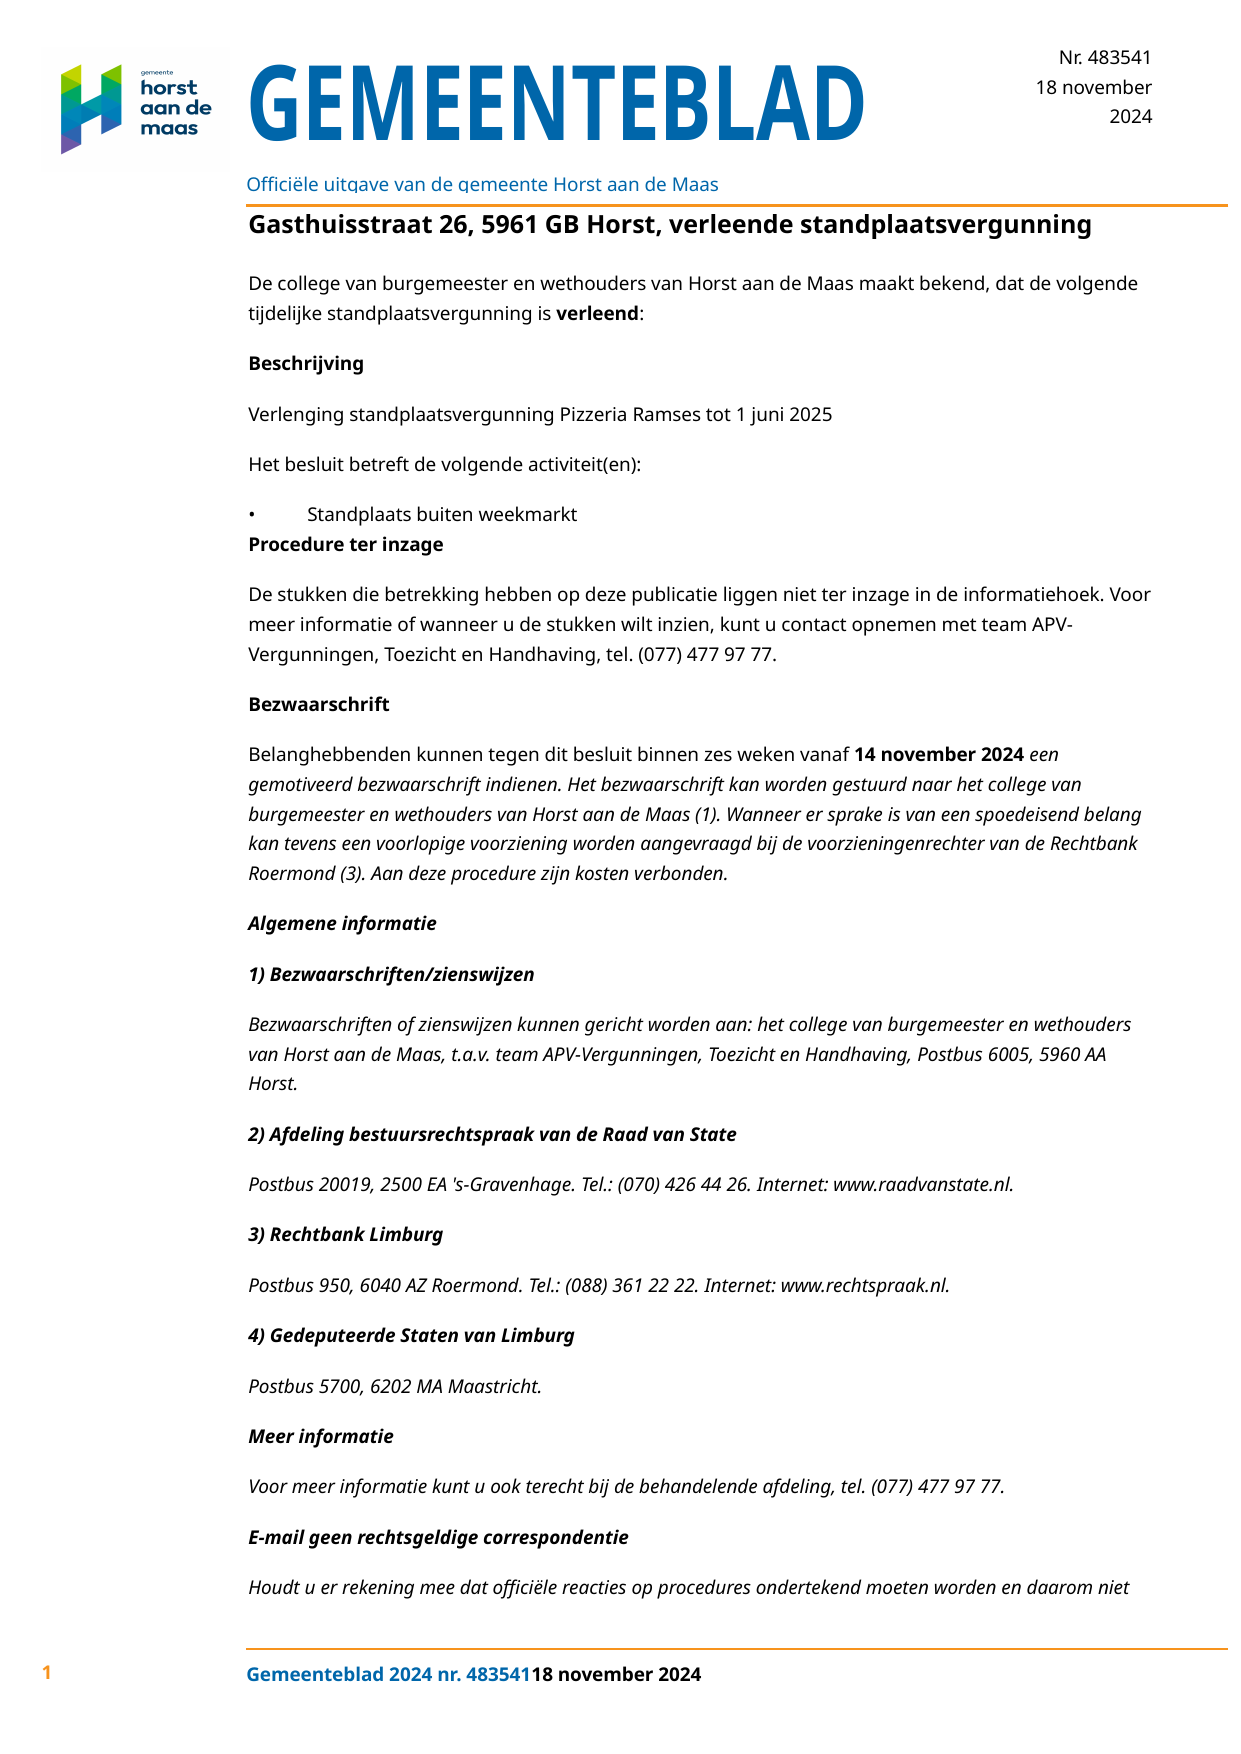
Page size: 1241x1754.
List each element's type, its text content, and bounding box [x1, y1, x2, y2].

text De stukken die betrekking hebben op deze publicatie liggen niet ter inzage in de informatiehoek. Voor meer informatie of wanneer u de stukken wilt inzien, kunt u contact opnemen met team APV-Vergunningen, Toezicht en Handhaving, tel. (077) 477 97 77. [248, 582, 1152, 666]
text Algemene informatie [248, 910, 1152, 936]
text Postbus 20019, 2500 EA 's-Gravenhage. Tel.: (070) 426 44 26. Internet: www.raadvanstate.nl. [248, 1171, 1152, 1197]
text 1) Bezwaarschriften/zienswijzen [248, 961, 1152, 986]
text Gasthuisstraat 26, 5961 GB Horst, verleende standplaatsvergunning [248, 207, 1152, 241]
text Voor meer informatie kunt u ook terecht bij de behandelende afdeling, tel. (077) 477 97 77. [248, 1474, 1152, 1499]
text 4) Gedeputeerde Staten van Limburg [248, 1322, 1152, 1348]
text Bezwaarschrift [248, 691, 1152, 717]
text Procedure ter inzage [248, 531, 1152, 557]
picture [41, 47, 231, 172]
text Houdt u er rekening mee dat officiële reacties op procedures ondertekend moeten worden en daarom niet [248, 1574, 1152, 1600]
text 3) Rechtbank Limburg [248, 1222, 1152, 1247]
text De college van burgemeester en wethouders van Horst aan de Maas maakt bekend, dat de volgende tijdelijke standplaatsvergunning is verleend: [248, 270, 1152, 326]
text Postbus 5700, 6202 MA Maastricht. [248, 1373, 1152, 1398]
text Postbus 950, 6040 AZ Roermond. Tel.: (088) 361 22 22. Internet: www.rechtspraak.nl. [248, 1272, 1152, 1298]
text Verlenging standplaatsvergunning Pizzeria Ramses tot 1 juni 2025 [248, 401, 1152, 426]
text Het besluit betreft de volgende activiteit(en): [248, 451, 1152, 477]
text Beschrijving [248, 350, 1152, 376]
text Belanghebbenden kunnen tegen dit besluit binnen zes weken vanaf 14 november 2024 een gemotiveerd bezwaarschrift indienen. Het bezwaarschrift kan worden gestuurd naar het college van burgemeester en wethouders van Horst aan de Maas (1). Wanneer er sprake is van een spoedeisend belang kan tevens een voorlopige voorziening worden aangevraagd bij de voorzieningenrechter van de Rechtbank Roermond (3). Aan deze procedure zijn kosten verbonden. [248, 742, 1152, 886]
text Bezwaarschriften of zienswijzen kunnen gericht worden aan: het college van burgemeester en wethouders van Horst aan de Maas, t.a.v. team APV-Vergunningen, Toezicht en Handhaving, Postbus 6005, 5960 AA Horst. [248, 1011, 1152, 1096]
text Meer informatie [248, 1423, 1152, 1449]
text E-mail geen rechtsgeldige correspondentie [248, 1524, 1152, 1550]
list Standplaats buiten weekmarkt [248, 502, 1152, 527]
text 2) Afdeling bestuursrechtspraak van de Raad van State [248, 1121, 1152, 1146]
